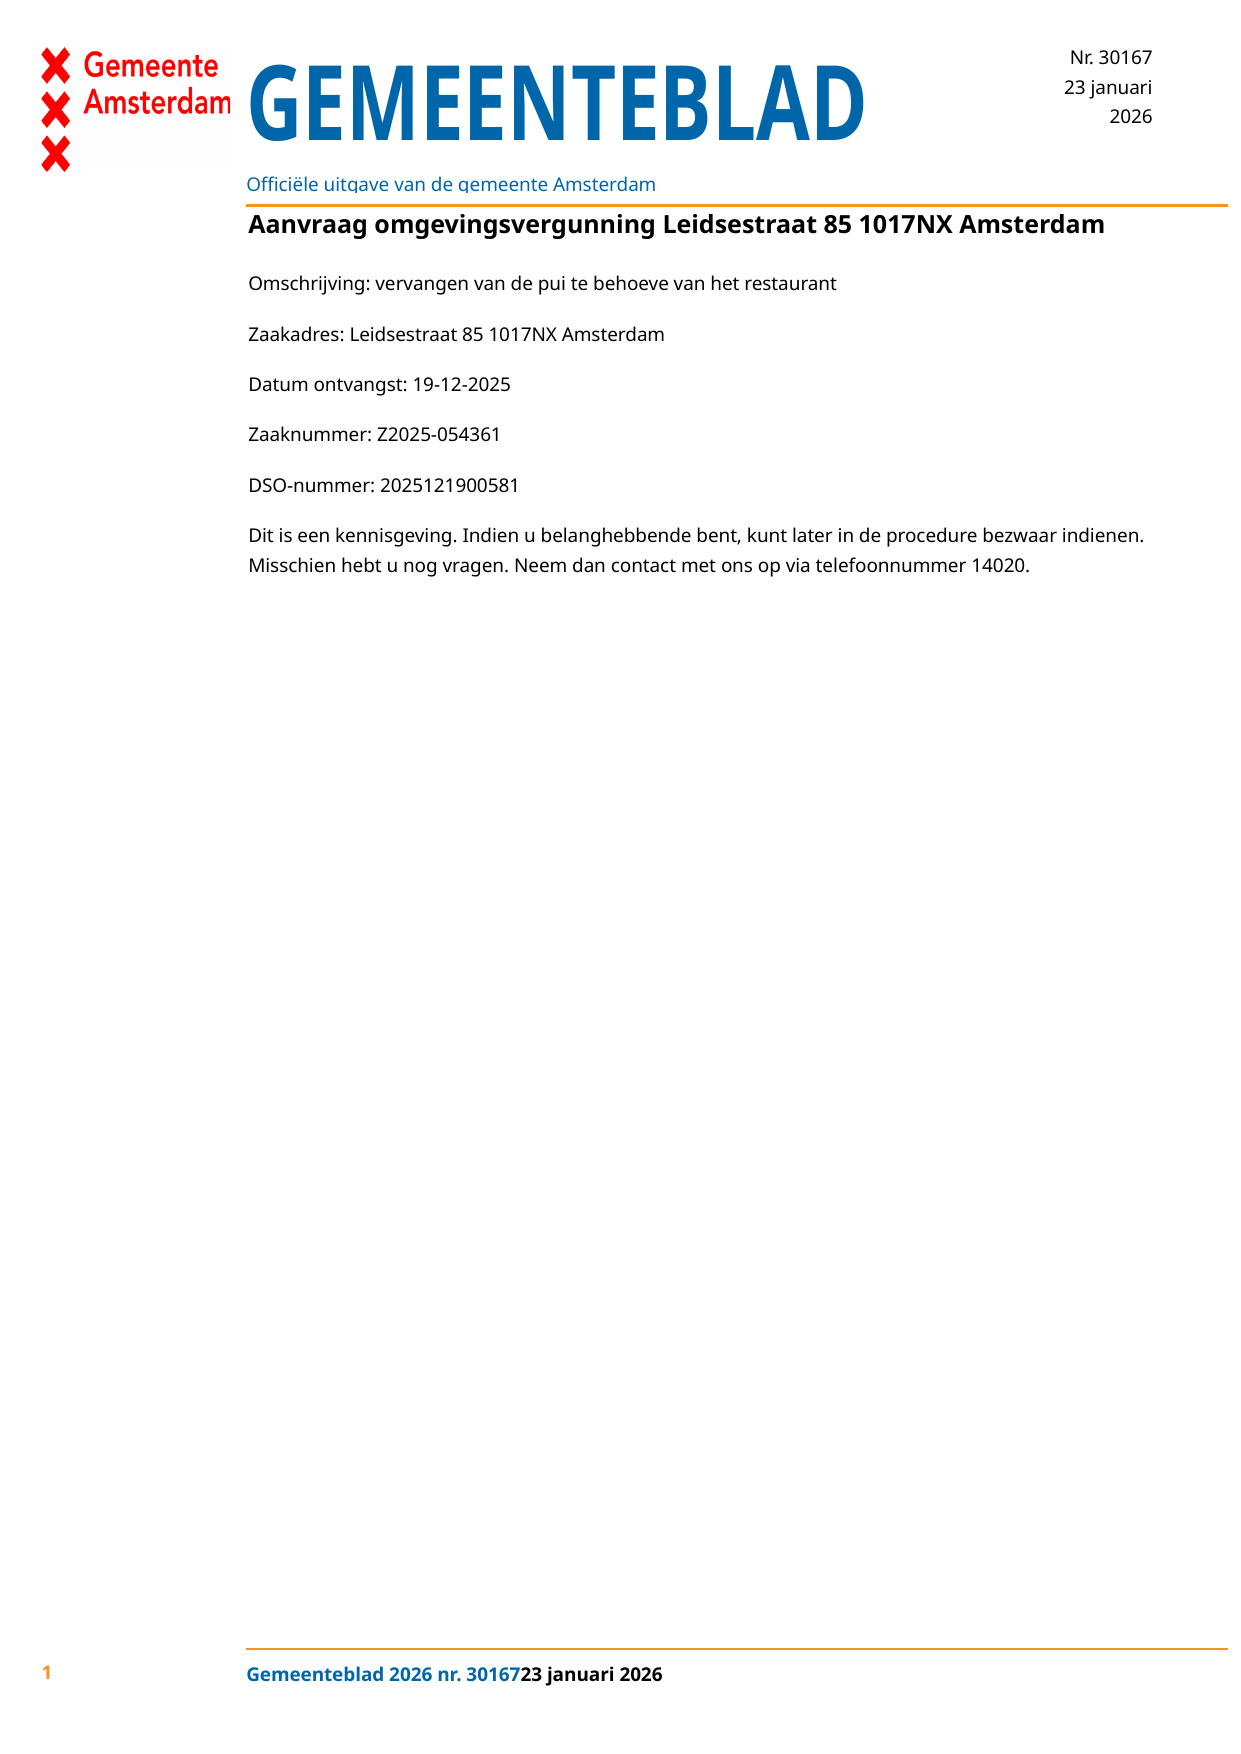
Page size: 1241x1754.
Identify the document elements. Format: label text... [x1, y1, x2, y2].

text Dit is een kennisgeving. Indien u belanghebbende bent, kunt later in de procedure bezwaar indienen. Misschien hebt u nog vragen. Neem dan contact met ons op via telefoonnummer 14020. [248, 522, 1152, 578]
text Datum ontvangst: 19-12-2025 [248, 371, 1152, 397]
picture [41, 47, 231, 172]
text DSO-nummer: 2025121900581 [248, 472, 1152, 498]
text Zaaknummer: Z2025-054361 [248, 422, 1152, 447]
text Aanvraag omgevingsvergunning Leidsestraat 85 1017NX Amsterdam [248, 207, 1152, 241]
text Zaakadres: Leidsestraat 85 1017NX Amsterdam [248, 321, 1152, 346]
text Omschrijving: vervangen van de pui te behoeve van het restaurant [248, 270, 1152, 296]
